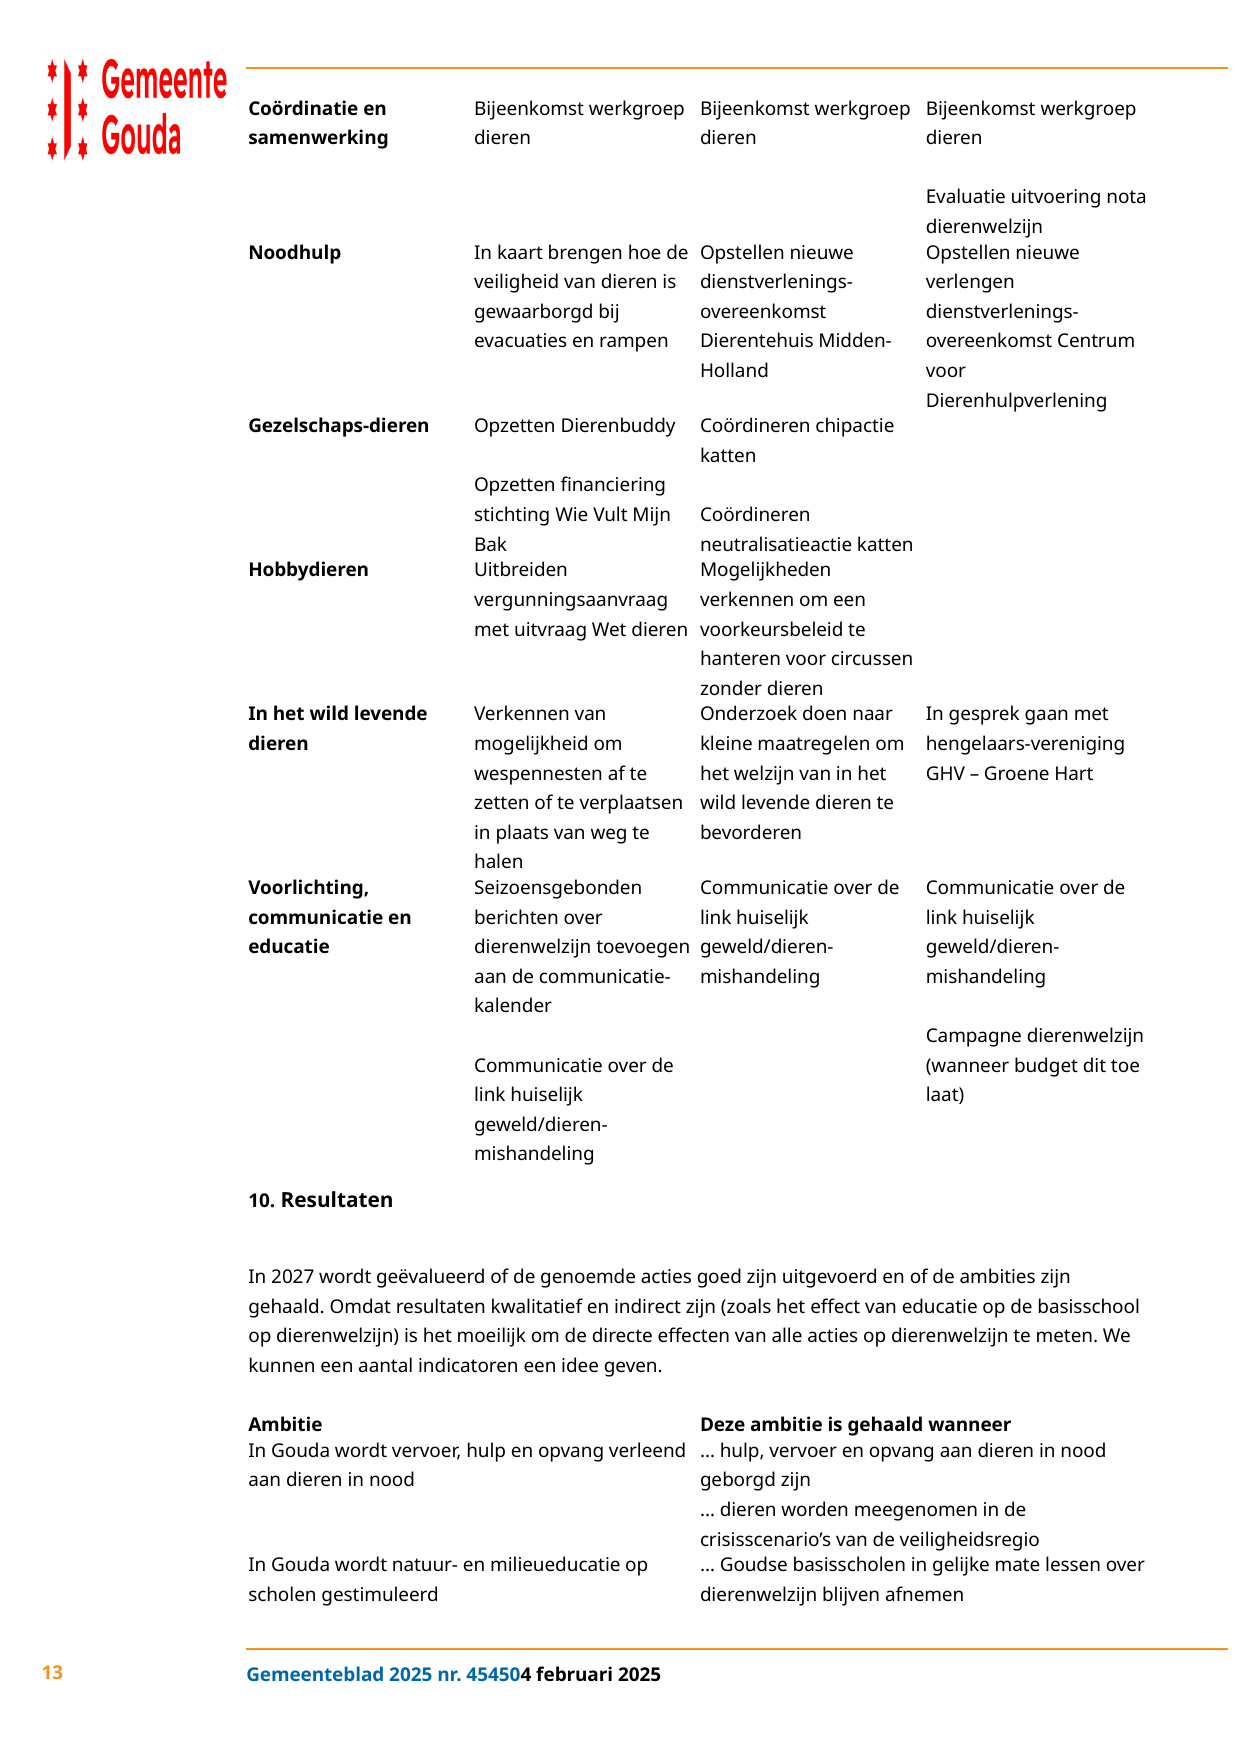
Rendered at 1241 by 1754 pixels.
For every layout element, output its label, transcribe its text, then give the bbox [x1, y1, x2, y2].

table_cell In Gouda wordt natuur- en milieueducatie op scholen gestimuleerd [248, 1551, 700, 1607]
table_cell In Gouda wordt vervoer, hulp en opvang verleend aan dieren in nood [248, 1437, 700, 1551]
table_cell … Goudse basisscholen in gelijke mate lessen over dierenwelzijn blijven afnemen [700, 1551, 1152, 1607]
table_cell [926, 557, 1152, 701]
table_cell Communicatie over de link huiselijk geweld/dieren-mishandeling Campagne dierenwelzijn (wanneer budget dit toe laat) [926, 874, 1152, 1166]
table_header Deze ambitie is gehaald wanneer [700, 1411, 1152, 1437]
table_cell … hulp, vervoer en opvang aan dieren in nood geborgd zijn … dieren worden meegenomen in de crisisscenario’s van de veiligheidsregio [700, 1437, 1152, 1551]
text In 2027 wordt geëvalueerd of de genoemde acties goed zijn uitgevoerd en of de ambities zijn gehaald. Omdat resultaten kwalitatief en indirect zijn (zoals het effect van educatie op de basisschool op dierenwelzijn) is het moeilijk om de directe effecten van alle acties op dierenwelzijn te meten. We kunnen een aantal indicatoren een idee geven. [248, 1263, 1152, 1378]
table_cell Bijeenkomst werkgroep dieren [474, 95, 700, 239]
table_cell Opstellen nieuwe verlengen dienstverlenings-overeenkomst Centrum voor Dierenhulpverlening [926, 239, 1152, 412]
table_cell In gesprek gaan met hengelaars-vereniging GHV – Groene Hart [926, 701, 1152, 874]
table_cell Mogelijkheden verkennen om een voorkeursbeleid te hanteren voor circussen zonder dieren [700, 557, 926, 701]
table_cell In het wild levende dieren [248, 701, 474, 874]
table_cell Opzetten Dierenbuddy Opzetten financiering stichting Wie Vult Mijn Bak [474, 413, 700, 557]
table_cell Onderzoek doen naar kleine maatregelen om het welzijn van in het wild levende dieren te bevorderen [700, 701, 926, 874]
table_cell Opstellen nieuwe dienstverlenings-overeenkomst Dierentehuis Midden-Holland [700, 239, 926, 412]
table_cell Uitbreiden vergunningsaanvraag met uitvraag Wet dieren [474, 557, 700, 701]
table_cell Communicatie over de link huiselijk geweld/dieren-mishandeling [700, 874, 926, 1166]
table_header Ambitie [248, 1411, 700, 1437]
table_cell Coördineren chipactie katten Coördineren neutralisatieactie katten [700, 413, 926, 557]
table_cell Coördinatie en samenwerking [248, 95, 474, 239]
table_cell Gezelschaps-dieren [248, 413, 474, 557]
text 10. Resultaten [248, 1186, 1152, 1214]
table_cell [926, 413, 1152, 557]
table_cell In kaart brengen hoe de veiligheid van dieren is gewaarborgd bij evacuaties en rampen [474, 239, 700, 412]
table_cell Voorlichting, communicatie en educatie [248, 874, 474, 1166]
table_cell Noodhulp [248, 239, 474, 412]
table_cell Seizoensgebonden berichten over dierenwelzijn toevoegen aan de communicatie-kalender Communicatie over de link huiselijk geweld/dieren-mishandeling [474, 874, 700, 1166]
picture [41, 47, 231, 172]
table_cell Bijeenkomst werkgroep dieren Evaluatie uitvoering nota dierenwelzijn [926, 95, 1152, 239]
table_cell Verkennen van mogelijkheid om wespennesten af te zetten of te verplaatsen in plaats van weg te halen [474, 701, 700, 874]
table_cell Bijeenkomst werkgroep dieren [700, 95, 926, 239]
table_cell Hobbydieren [248, 557, 474, 701]
